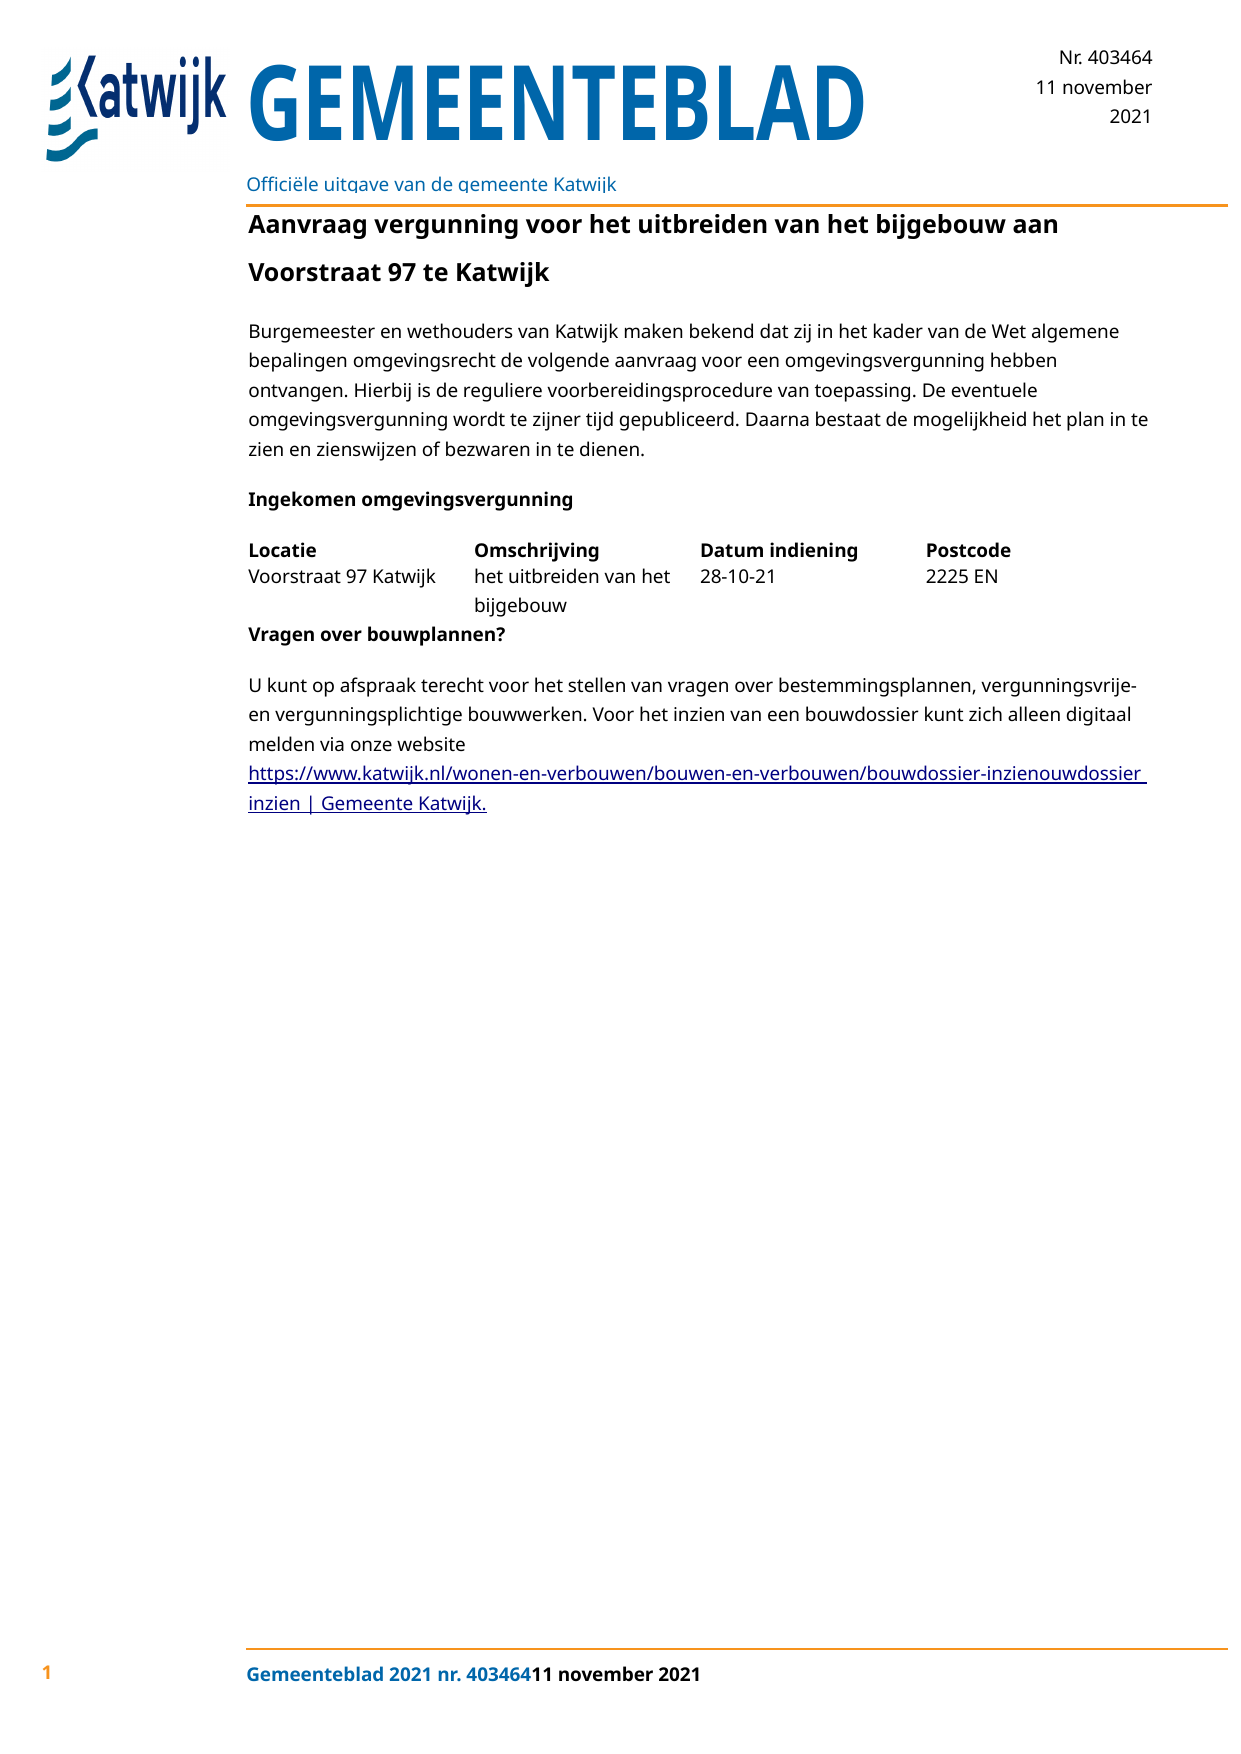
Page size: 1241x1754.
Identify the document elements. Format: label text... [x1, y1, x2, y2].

table_cell 28-10-21 [700, 563, 926, 618]
table_header Postcode [926, 537, 1152, 563]
text Burgemeester en wethouders van Katwijk maken bekend dat zij in het kader van de Wet algemene bepalingen omgevingsrecht de volgende aanvraag voor een omgevingsvergunning hebben ontvangen. Hierbij is de reguliere voorbereidingsprocedure van toepassing. De eventuele omgevingsvergunning wordt te zijner tijd gepubliceerd. Daarna bestaat de mogelijkheid het plan in te zien en zienswijzen of bezwaren in te dienen. [248, 318, 1152, 462]
table_cell Voorstraat 97 Katwijk [248, 563, 474, 618]
table_header Omschrijving [474, 537, 700, 563]
table_cell het uitbreiden van het bijgebouw [474, 563, 700, 618]
text Aanvraag vergunning voor het uitbreiden van het bijgebouw aan Voorstraat 97 te Katwijk [248, 207, 1152, 288]
text Ingekomen omgevingsvergunning [248, 487, 1152, 512]
table_header Datum indiening [700, 537, 926, 563]
text Vragen over bouwplannen? [248, 621, 1152, 647]
table_header Locatie [248, 537, 474, 563]
table_cell 2225 EN [926, 563, 1152, 618]
picture [41, 47, 231, 172]
text U kunt op afspraak terecht voor het stellen van vragen over bestemmingsplannen, vergunningsvrije- en vergunningsplichtige bouwwerken. Voor het inzien van een bouwdossier kunt zich alleen digitaal melden via onze website https://www.katwijk.nl/wonen-en-verbouwen/bouwen-en-verbouwen/bouwdossier-inzienouwdossier inzien | Gemeente Katwijk. [248, 672, 1152, 816]
